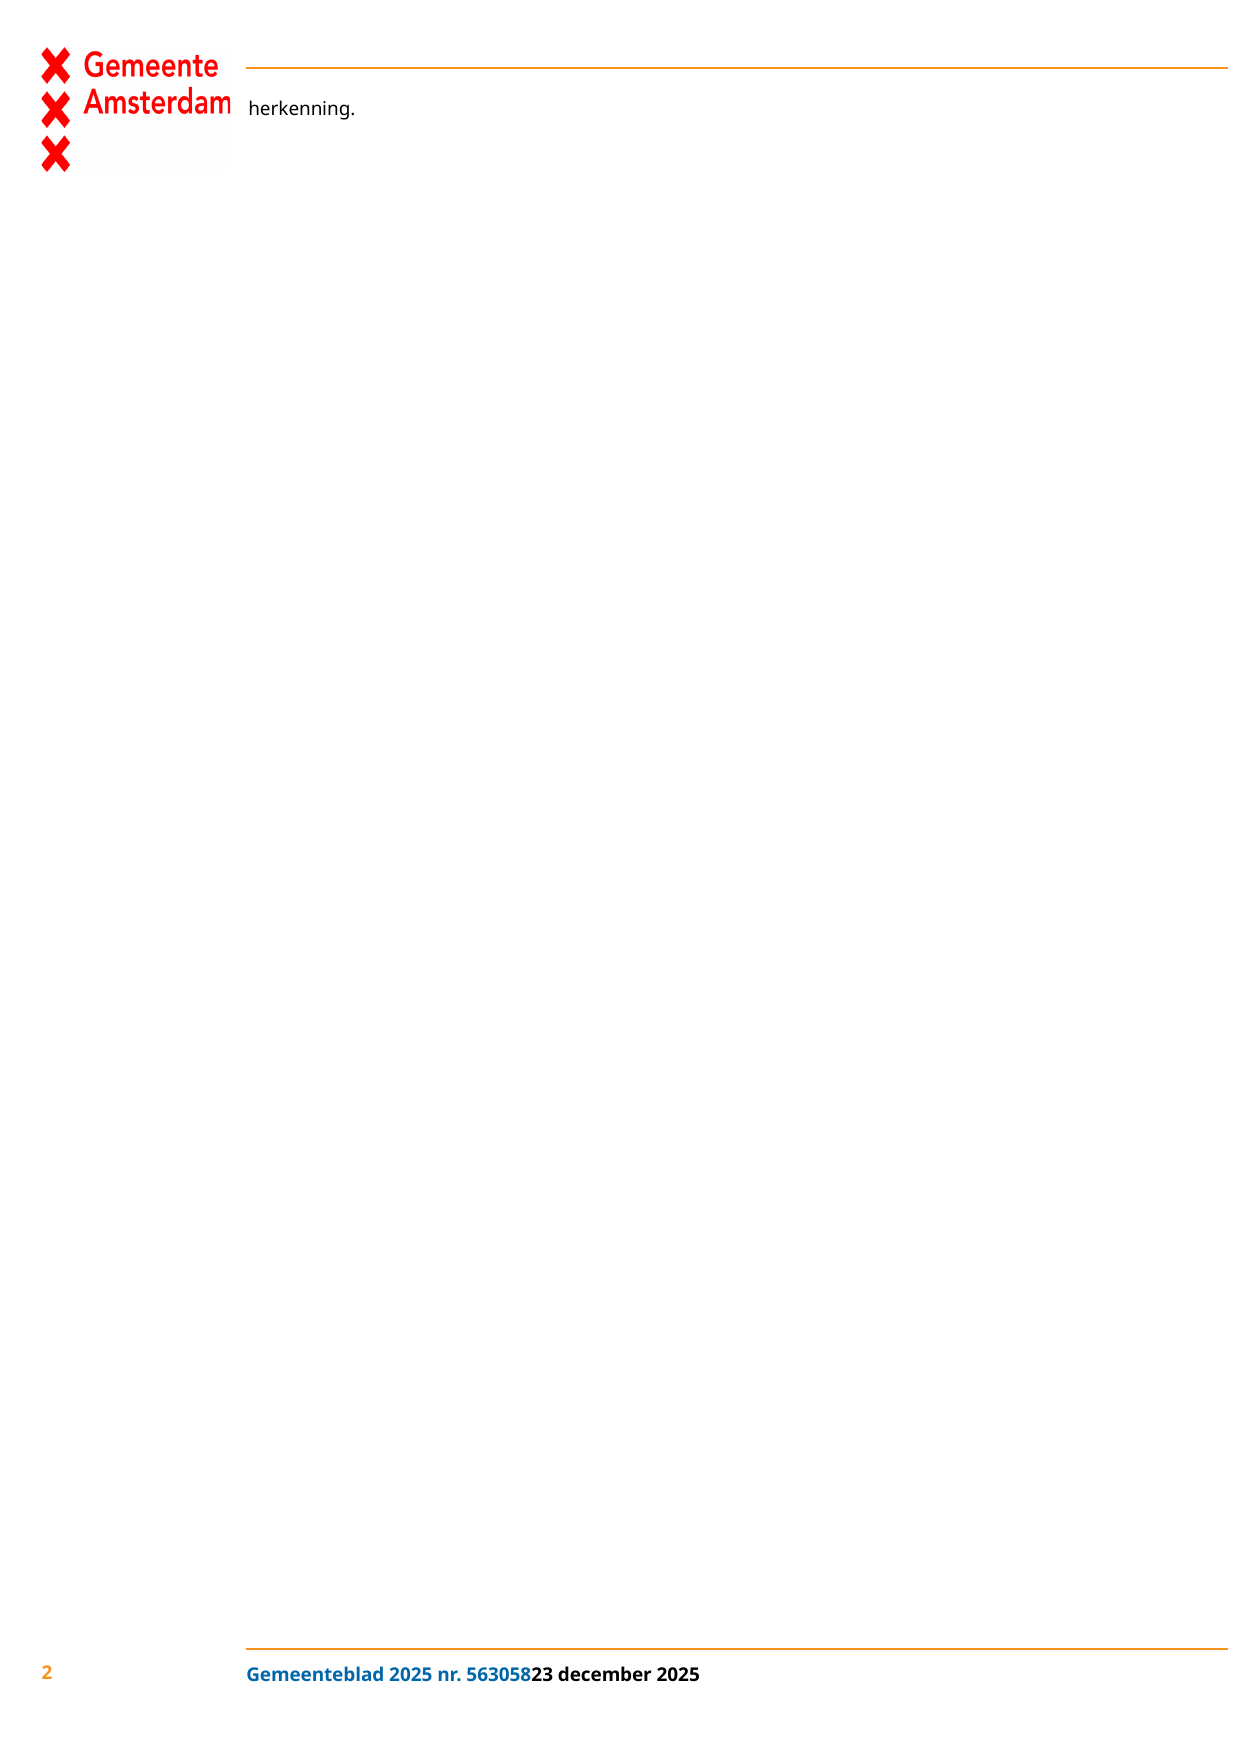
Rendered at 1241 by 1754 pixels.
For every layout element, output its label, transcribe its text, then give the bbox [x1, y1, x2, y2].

text herkenning. [248, 95, 1152, 121]
picture [41, 47, 231, 172]
